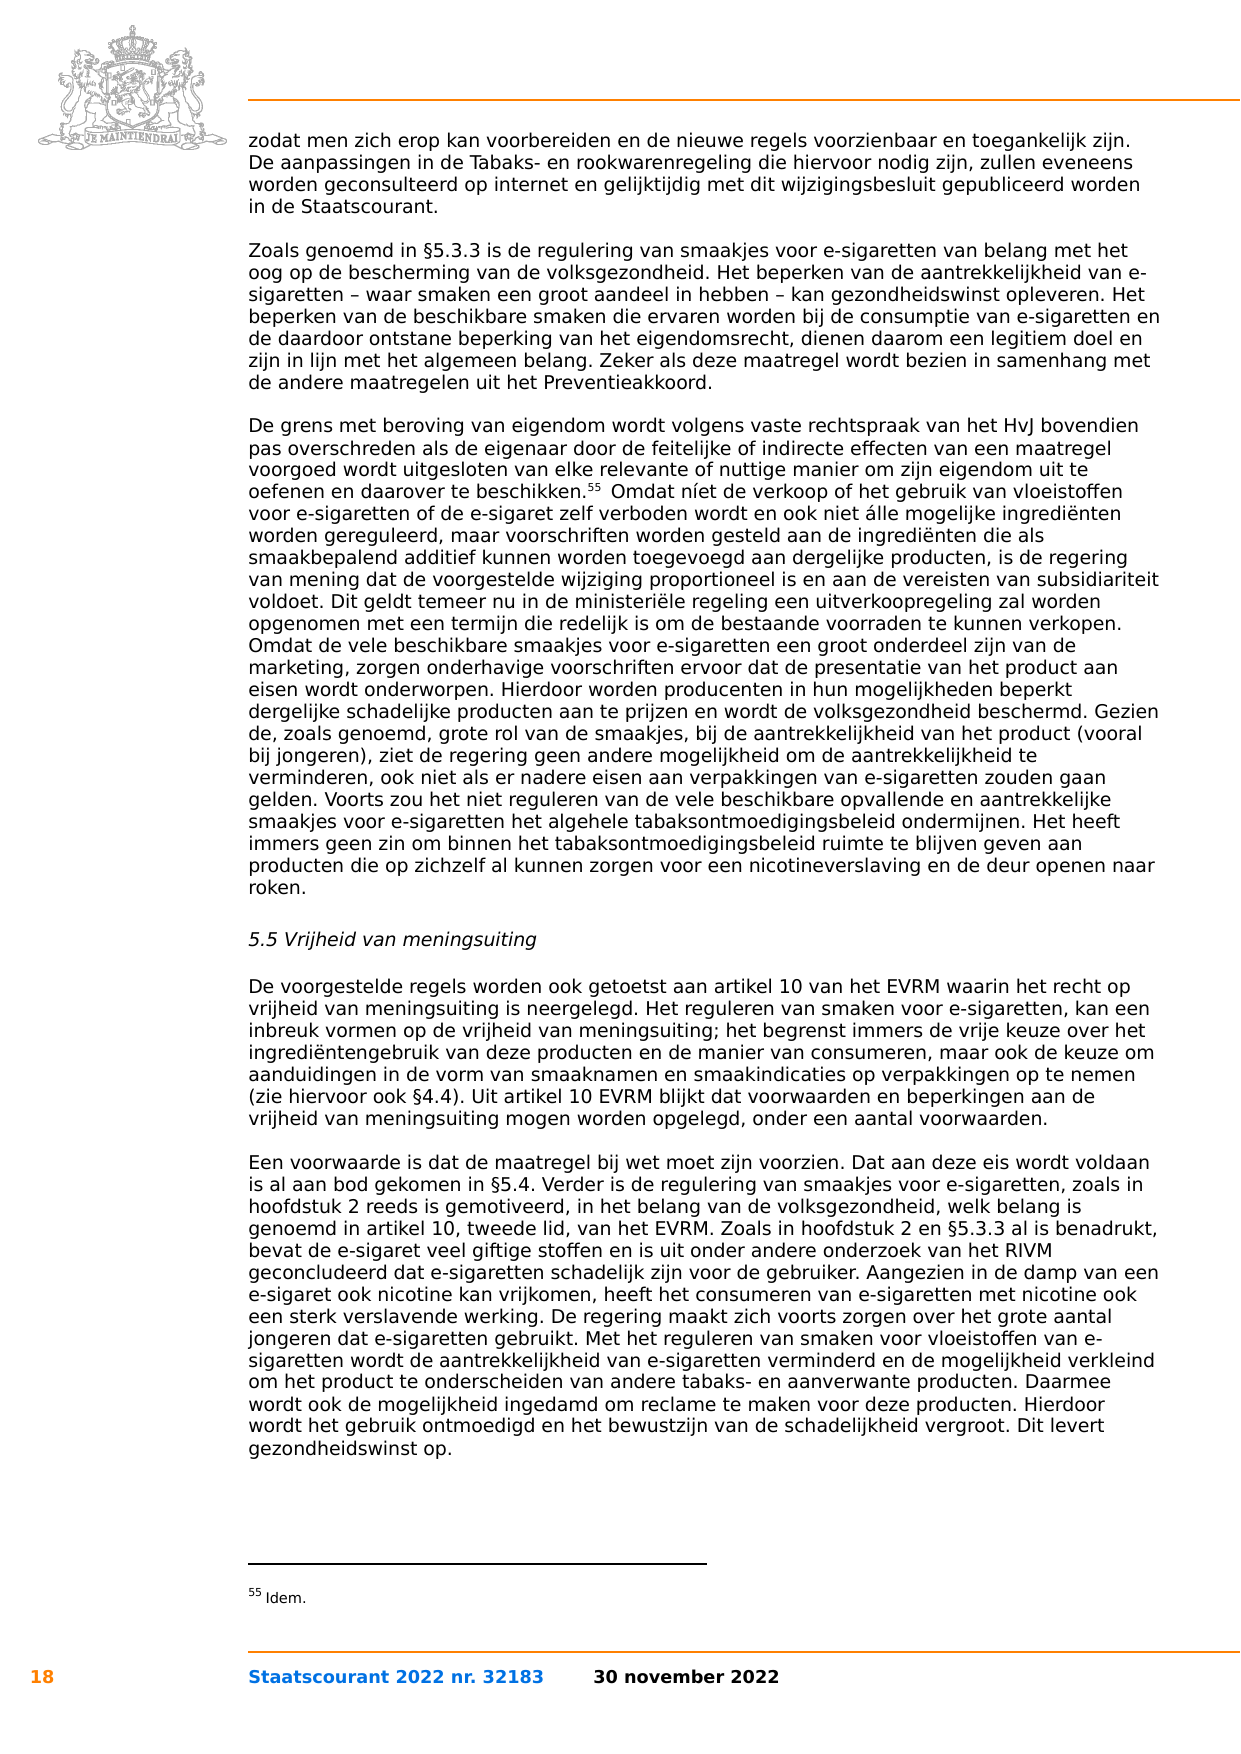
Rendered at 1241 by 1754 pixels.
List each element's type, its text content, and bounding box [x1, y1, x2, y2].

picture [38, 25, 227, 150]
text De voorgestelde regels worden ook getoetst aan artikel 10 van het EVRM waarin het recht op vrijheid van meningsuiting is neergelegd. Het reguleren van smaken voor e-sigaretten, kan een inbreuk vormen op de vrijheid van meningsuiting; het begrenst immers de vrije keuze over het ingrediëntengebruik van deze producten en de manier van consumeren, maar ook de keuze om aanduidingen in de vorm van smaaknamen en smaakindicaties op verpakkingen op te nemen (zie hiervoor ook §4.4). Uit artikel 10 EVRM blijkt dat voorwaarden en beperkingen aan de vrijheid van meningsuiting mogen worden opgelegd, onder een aantal voorwaarden. [248, 976, 1163, 1130]
text Zoals genoemd in §5.3.3 is de regulering van smaakjes voor e-sigaretten van belang met het oog op de bescherming van de volksgezondheid. Het beperken van de aantrekkelijkheid van e-sigaretten – waar smaken een groot aandeel in hebben – kan gezondheidswinst opleveren. Het beperken van de beschikbare smaken die ervaren worden bij de consumptie van e-sigaretten en de daardoor ontstane beperking van het eigendomsrecht, dienen daarom een legitiem doel en zijn in lijn met het algemeen belang. Zeker als deze maatregel wordt bezien in samenhang met de andere maatregelen uit het Preventieakkoord. [248, 240, 1163, 393]
text zodat men zich erop kan voorbereiden en de nieuwe regels voorzienbaar en toegankelijk zijn. De aanpassingen in de Tabaks- en rookwarenregeling die hiervoor nodig zijn, zullen eveneens worden geconsulteerd op internet en gelijktijdig met dit wijzigingsbesluit gepubliceerd worden in de Staatscourant. [248, 130, 1163, 218]
text De grens met beroving van eigendom wordt volgens vaste rechtspraak van het HvJ bovendien pas overschreden als de eigenaar door de feitelijke of indirecte effecten van een maatregel voorgoed wordt uitgesloten van elke relevante of nuttige manier om zijn eigendom uit te oefenen en daarover te beschikken. Omdat níet de verkoop of het gebruik van vloeistoffen voor e-sigaretten of de e-sigaret zelf verboden wordt en ook niet álle mogelijke ingrediënten worden gereguleerd, maar voorschriften worden gesteld aan de ingrediënten die als smaakbepalend additief kunnen worden toegevoegd aan dergelijke producten, is de regering van mening dat de voorgestelde wijziging proportioneel is en aan de vereisten van subsidiariteit voldoet. Dit geldt temeer nu in de ministeriële regeling een uitverkoopregeling zal worden opgenomen met een termijn die redelijk is om de bestaande voorraden te kunnen verkopen. Omdat de vele beschikbare smaakjes voor e-sigaretten een groot onderdeel zijn van de marketing, zorgen onderhavige voorschriften ervoor dat de presentatie van het product aan eisen wordt onderworpen. Hierdoor worden producenten in hun mogelijkheden beperkt dergelijke schadelijke producten aan te prijzen en wordt de volksgezondheid beschermd. Gezien de, zoals genoemd, grote rol van de smaakjes, bij de aantrekkelijkheid van het product (vooral bij jongeren), ziet de regering geen andere mogelijkheid om de aantrekkelijkheid te verminderen, ook niet als er nadere eisen aan verpakkingen van e-sigaretten zouden gaan gelden. Voorts zou het niet reguleren van de vele beschikbare opvallende en aantrekkelijke smaakjes voor e-sigaretten het algehele tabaksontmoedigingsbeleid ondermijnen. Het heeft immers geen zin om binnen het tabaksontmoedigingsbeleid ruimte te blijven geven aan producten die op zichzelf al kunnen zorgen voor een nicotineverslaving en de deur openen naar roken. [248, 415, 1163, 899]
subtitle 5.5 Vrijheid van meningsuiting [248, 929, 1163, 951]
text Een voorwaarde is dat de maatregel bij wet moet zijn voorzien. Dat aan deze eis wordt voldaan is al aan bod gekomen in §5.4. Verder is de regulering van smaakjes voor e-sigaretten, zoals in hoofdstuk 2 reeds is gemotiveerd, in het belang van de volksgezondheid, welk belang is genoemd in artikel 10, tweede lid, van het EVRM. Zoals in hoofdstuk 2 en §5.3.3 al is benadrukt, bevat de e-sigaret veel giftige stoffen en is uit onder andere onderzoek van het RIVM geconcludeerd dat e-sigaretten schadelijk zijn voor de gebruiker. Aangezien in de damp van een e-sigaret ook nicotine kan vrijkomen, heeft het consumeren van e-sigaretten met nicotine ook een sterk verslavende werking. De regering maakt zich voorts zorgen over het grote aantal jongeren dat e-sigaretten gebruikt. Met het reguleren van smaken voor vloeistoffen van e-sigaretten wordt de aantrekkelijkheid van e-sigaretten verminderd en de mogelijkheid verkleind om het product te onderscheiden van andere tabaks- en aanverwante producten. Daarmee wordt ook de mogelijkheid ingedamd om reclame te maken voor deze producten. Hierdoor wordt het gebruik ontmoedigd en het bewustzijn van de schadelijkheid vergroot. Dit levert gezondheidswinst op. [248, 1152, 1163, 1459]
text Idem. [248, 1586, 1163, 1608]
